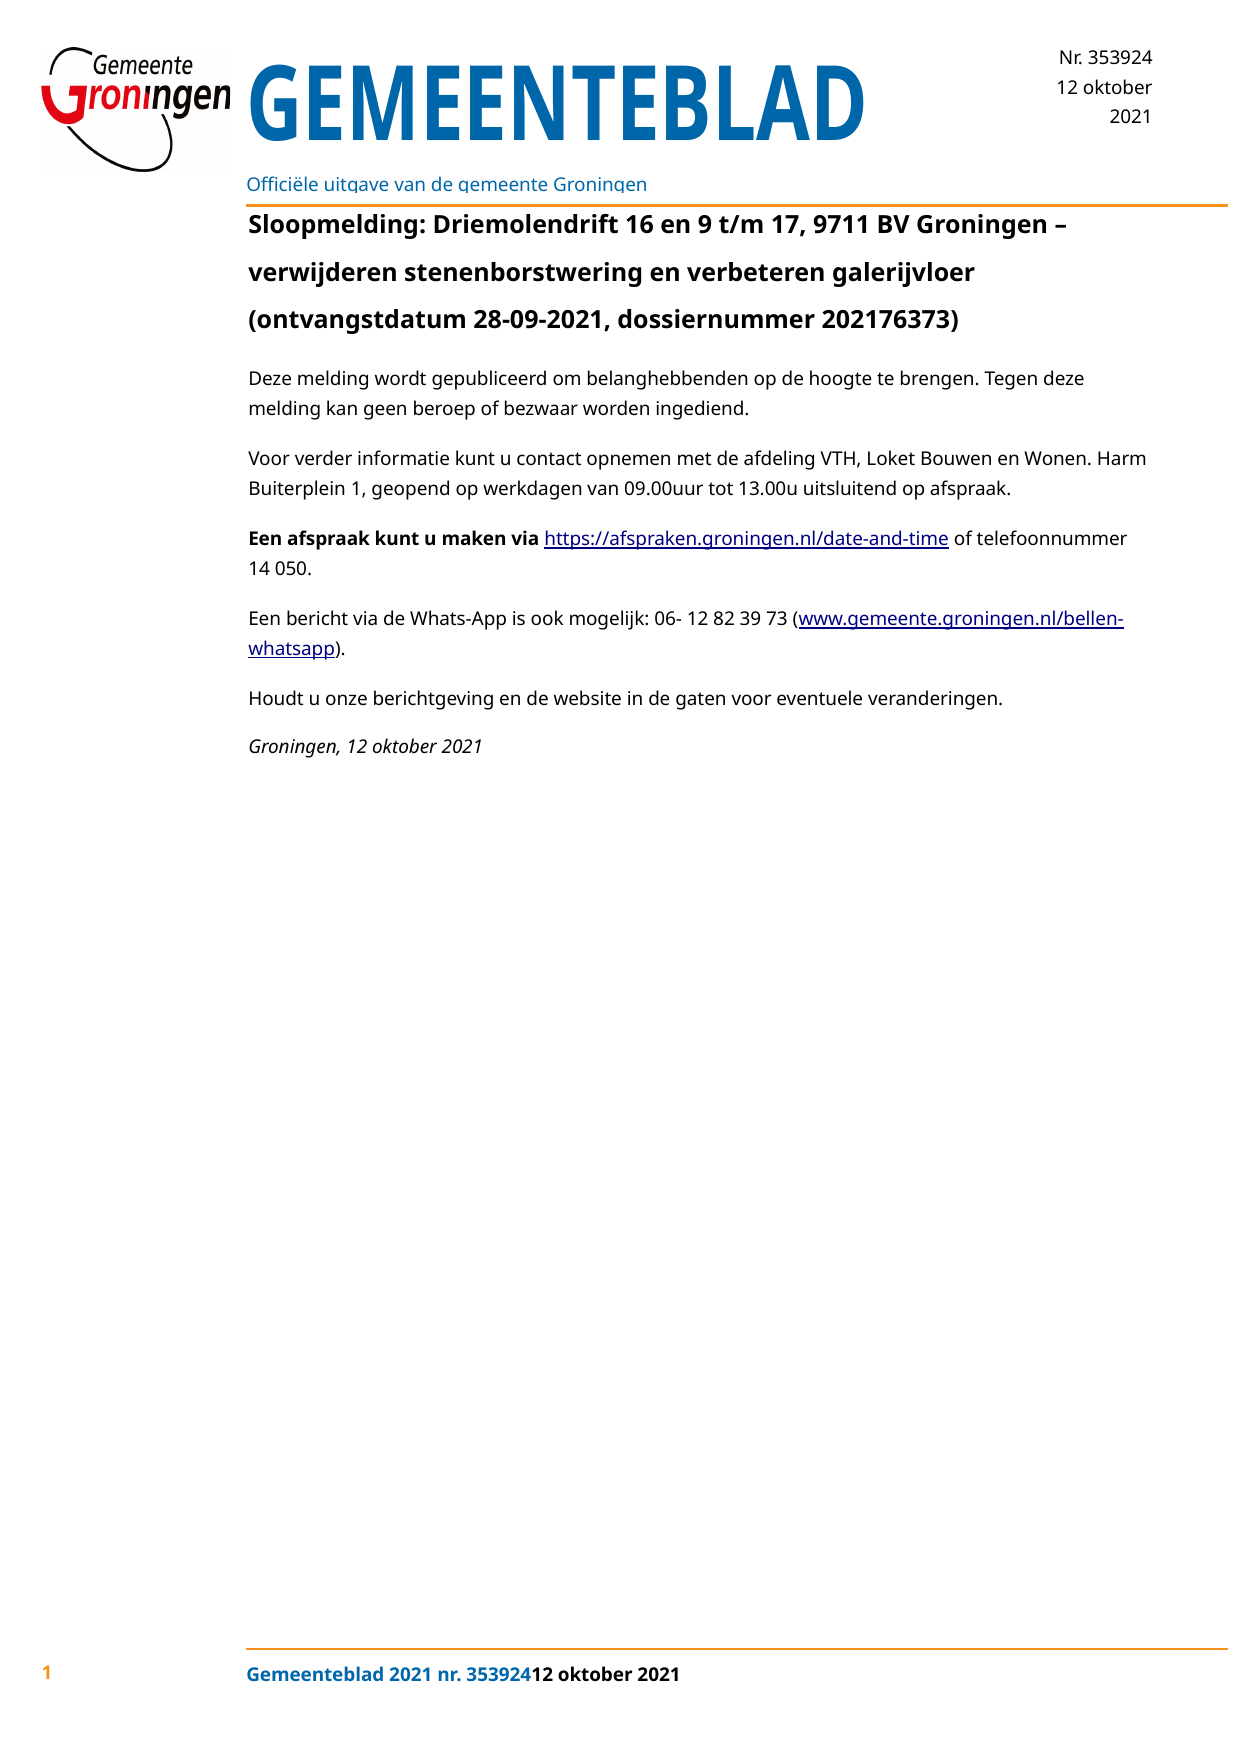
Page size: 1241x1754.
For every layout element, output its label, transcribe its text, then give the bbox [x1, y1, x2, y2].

picture [41, 47, 231, 172]
text Deze melding wordt gepubliceerd om belanghebbenden op de hoogte te brengen. Tegen deze melding kan geen beroep of bezwaar worden ingediend. [248, 366, 1152, 421]
text Een bericht via de Whats-App is ook mogelijk: 06- 12 82 39 73 (www.gemeente.groningen.nl/bellen-whatsapp). [248, 606, 1152, 661]
text Groningen, 12 oktober 2021 [248, 733, 1152, 759]
text Voor verder informatie kunt u contact opnemen met de afdeling VTH, Loket Bouwen en Wonen. Harm Buiterplein 1, geopend op werkdagen van 09.00uur tot 13.00u uitsluitend op afspraak. [248, 446, 1152, 501]
text Houdt u onze berichtgeving en de website in de gaten voor eventuele veranderingen. [248, 686, 1152, 711]
text Een afspraak kunt u maken via https://afspraken.groningen.nl/date-and-time of telefoonnummer 14 050. [248, 526, 1152, 581]
text Sloopmelding: Driemolendrift 16 en 9 t/m 17, 9711 BV Groningen – verwijderen stenenborstwering en verbeteren galerijvloer (ontvangstdatum 28-09-2021, dossiernummer 202176373) [248, 207, 1152, 336]
